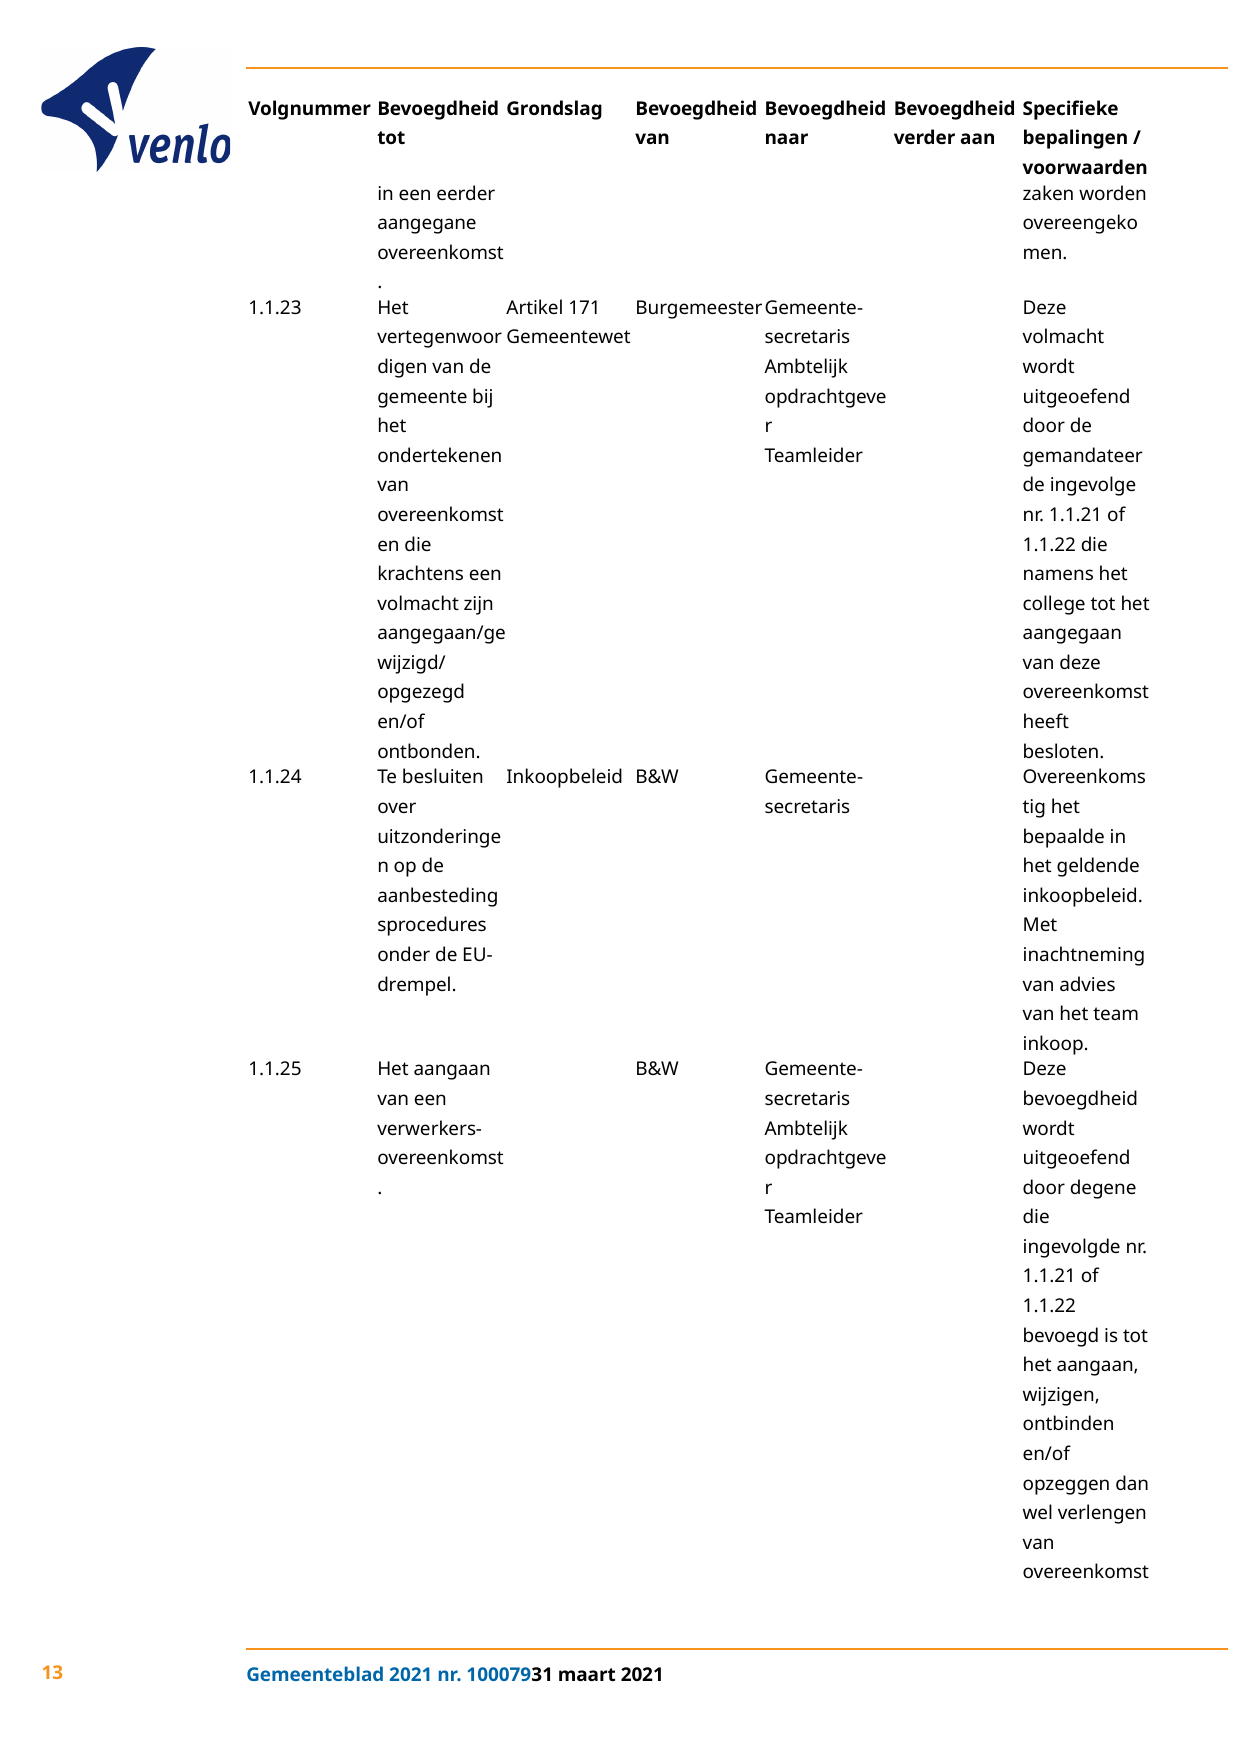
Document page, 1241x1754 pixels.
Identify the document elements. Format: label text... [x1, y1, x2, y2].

picture [41, 47, 231, 172]
table_cell Te besluiten over uitzonderingen op de aanbestedingsprocedures onder de EU-drempel. [377, 764, 506, 1056]
table_cell Het aangaan van een verwerkers-overeenkomst. [377, 1056, 506, 1584]
table_cell Artikel 171 Gemeentewet [506, 294, 635, 764]
table_header Bevoegdheid tot [377, 95, 506, 180]
table_cell 1.1.24 [248, 764, 377, 1056]
table_cell 1.1.25 [248, 1056, 377, 1584]
table_cell Gemeente­secretaris [764, 764, 893, 1056]
table_header Bevoegdheid verder aan [894, 95, 1022, 180]
table_cell [764, 180, 893, 294]
table_cell Het vertegenwoordigen van de gemeente bij het ondertekenen van overeenkomsten die krachtens een volmacht zijn aangegaan/gewijzigd/ opgezegd en/of ontbonden. [377, 294, 506, 764]
table_cell [506, 1056, 635, 1584]
table_cell Inkoopbeleid [506, 764, 635, 1056]
table_cell zaken worden overeengekomen. [1023, 180, 1152, 294]
table_cell Deze bevoegdheid wordt uitgeoefend door degene die ingevolgde nr. 1.1.21 of 1.1.22 bevoegd is tot het aangaan, wijzigen, ontbinden en/of opzeggen dan wel verlengen van overeenkomst [1023, 1056, 1152, 1584]
table_cell Overeenkomstig het bepaalde in het geldende inkoopbeleid. Met inachtneming van advies van het team inkoop. [1023, 764, 1152, 1056]
table_cell [894, 764, 1022, 1056]
table_cell B&W [635, 1056, 764, 1584]
table_header Bevoegdheid van [635, 95, 764, 180]
table_cell [248, 180, 377, 294]
table_cell [506, 180, 635, 294]
table_cell [894, 294, 1022, 764]
table_header Specifieke bepalingen / voorwaarden [1023, 95, 1152, 180]
table_header Volgnummer [248, 95, 377, 180]
table_cell Deze volmacht wordt uitgeoefend door de gemandateerde ingevolge nr. 1.1.21 of 1.1.22 die namens het college tot het aangegaan van deze overeenkomst heeft besloten. [1023, 294, 1152, 764]
table_cell Burgemeester [635, 294, 764, 764]
table_cell [635, 180, 764, 294]
table_cell Gemeente­secretaris Ambtelijk opdrachtgever Teamleider [764, 294, 893, 764]
table_cell [894, 180, 1022, 294]
table_cell B&W [635, 764, 764, 1056]
table_cell 1.1.23 [248, 294, 377, 764]
table_cell Gemeente-secretaris Ambtelijk opdrachtgever Teamleider [764, 1056, 893, 1584]
table_cell [894, 1056, 1022, 1584]
table_header Bevoegdheid naar [764, 95, 893, 180]
table_cell in een eerder aangegane overeenkomst. [377, 180, 506, 294]
table_header Grondslag [506, 95, 635, 180]
